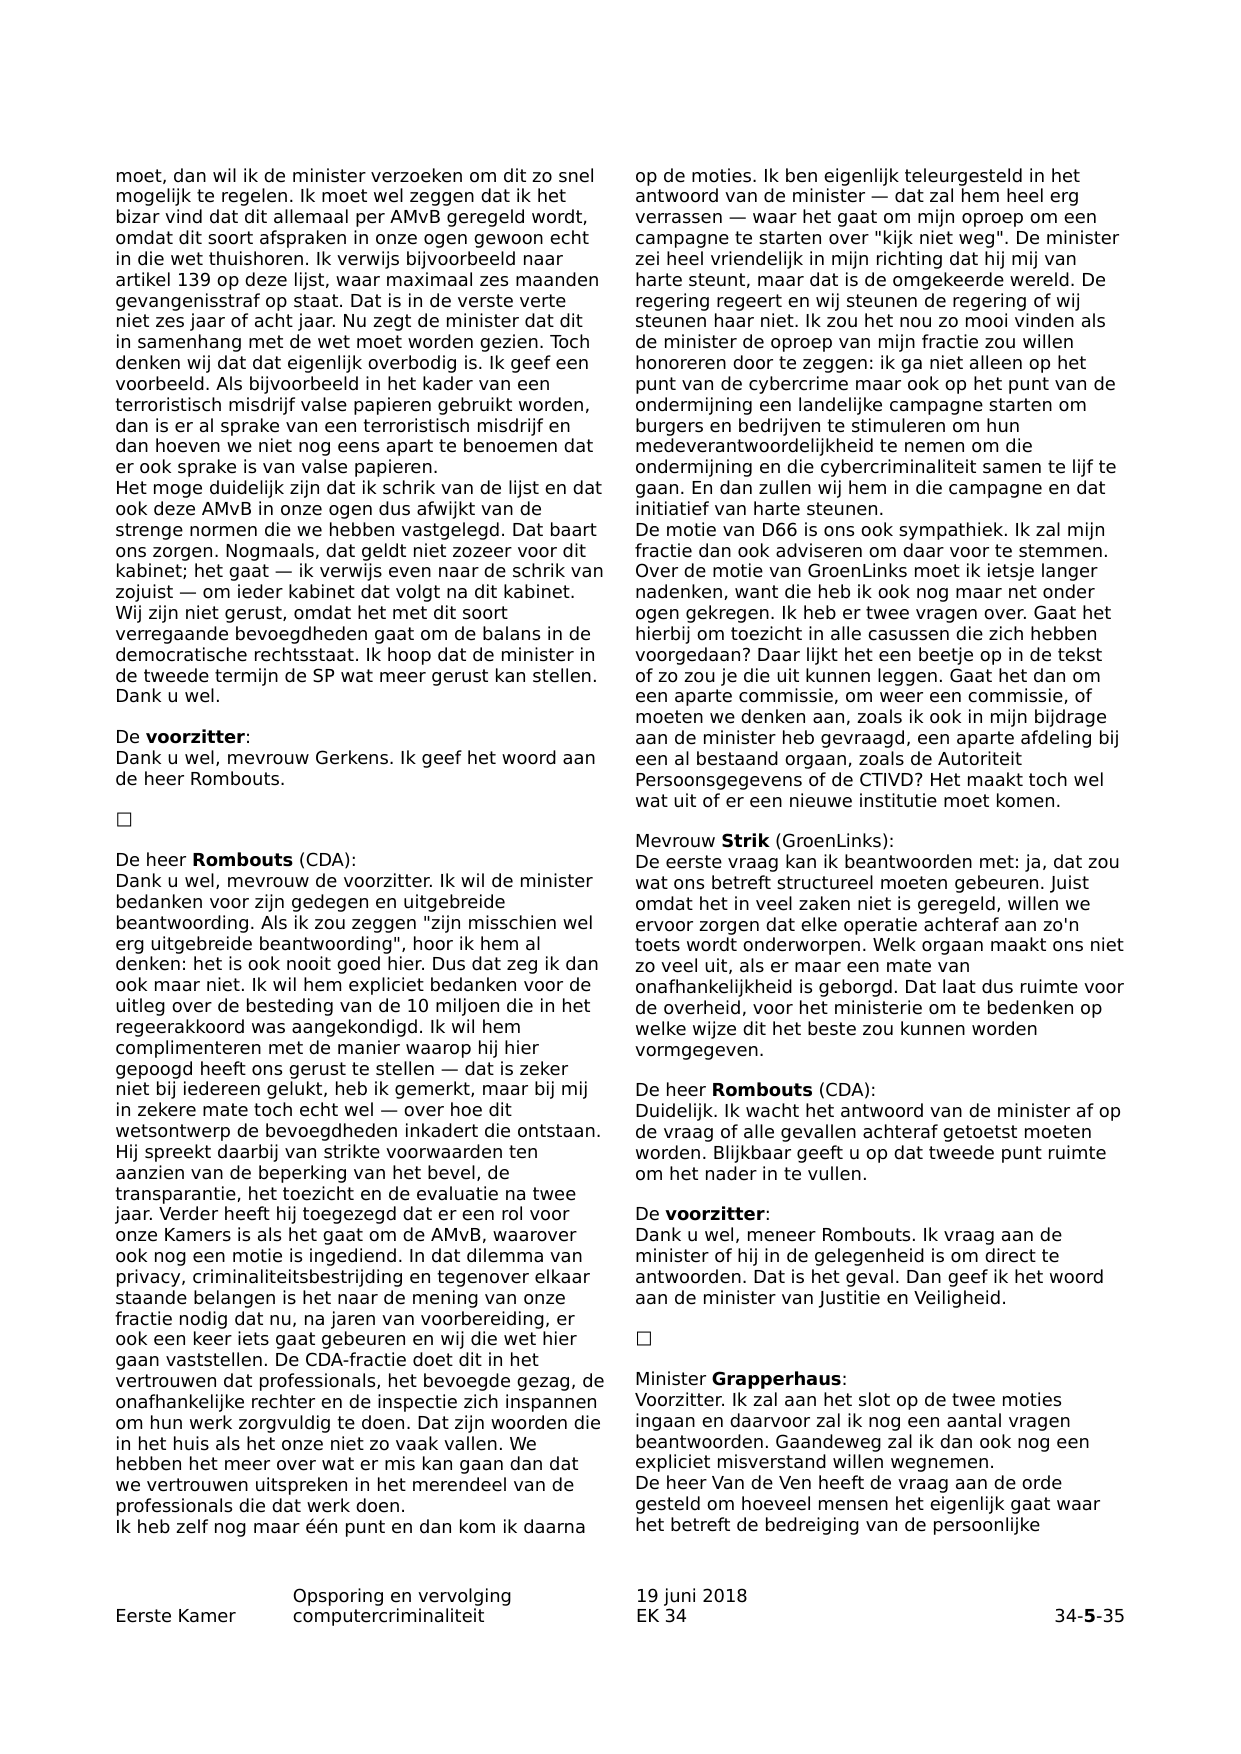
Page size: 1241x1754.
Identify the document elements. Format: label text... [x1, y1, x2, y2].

text De motie van D66 is ons ook sympathiek. Ik zal mijn fractie dan ook adviseren om daar voor te stemmen. [635, 519, 1125, 561]
text Duidelijk. Ik wacht het antwoord van de minister af op de vraag of alle gevallen achteraf getoetst moeten worden. Blijkbaar geeft u op dat tweede punt ruimte om het nader in te vullen. [635, 1101, 1125, 1184]
text ⬜ [635, 1328, 1125, 1349]
text De voorzitter: [635, 1204, 1125, 1225]
text Voorzitter. Ik zal aan het slot op de twee moties ingaan en daarvoor zal ik nog een aantal vragen beantwoorden. Gaandeweg zal ik dan ook nog een expliciet misverstand willen wegnemen. [635, 1390, 1125, 1473]
text op de moties. Ik ben eigenlijk teleurgesteld in het antwoord van de minister — dat zal hem heel erg verrassen — waar het gaat om mijn oproep om een campagne te starten over "kijk niet weg". De minister zei heel vriendelijk in mijn richting dat hij mij van harte steunt, maar dat is de omgekeerde wereld. De regering regeert en wij steunen de regering of wij steunen haar niet. Ik zou het nou zo mooi vinden als de minister de oproep van mijn fractie zou willen honoreren door te zeggen: ik ga niet alleen op het punt van de cybercrime maar ook op het punt van de ondermijning een landelijke campagne starten om burgers en bedrijven te stimuleren om hun medeverantwoordelijkheid te nemen om die ondermijning en die cybercriminaliteit samen te lijf te gaan. En dan zullen wij hem in die campagne en dat initiatief van harte steunen. [635, 165, 1125, 519]
text Dank u wel, mevrouw de voorzitter. Ik wil de minister bedanken voor zijn gedegen en uitgebreide beantwoording. Als ik zou zeggen "zijn misschien wel erg uitgebreide beantwoording", hoor ik hem al denken: het is ook nooit goed hier. Dus dat zeg ik dan ook maar niet. Ik wil hem expliciet bedanken voor de uitleg over de besteding van de 10 miljoen die in het regeerakkoord was aangekondigd. Ik wil hem complimenteren met de manier waarop hij hier gepoogd heeft ons gerust te stellen — dat is zeker niet bij iedereen gelukt, heb ik gemerkt, maar bij mij in zekere mate toch echt wel — over hoe dit wetsontwerp de bevoegdheden inkadert die ontstaan. Hij spreekt daarbij van strikte voorwaarden ten aanzien van de beperking van het bevel, de transparantie, het toezicht en de evaluatie na twee jaar. Verder heeft hij toegezegd dat er een rol voor onze Kamers is als het gaat om de AMvB, waarover ook nog een motie is ingediend. In dat dilemma van privacy, criminaliteitsbestrijding en tegenover elkaar staande belangen is het naar de mening van onze fractie nodig dat nu, na jaren van voorbereiding, er ook een keer iets gaat gebeuren en wij die wet hier gaan vaststellen. De CDA-fractie doet dit in het vertrouwen dat professionals, het bevoegde gezag, de onafhankelijke rechter en de inspectie zich inspannen om hun werk zorgvuldig te doen. Dat zijn woorden die in het huis als het onze niet zo vaak vallen. We hebben het meer over wat er mis kan gaan dan dat we vertrouwen uitspreken in het merendeel van de professionals die dat werk doen. [115, 871, 605, 1517]
text Over de motie van GroenLinks moet ik ietsje langer nadenken, want die heb ik ook nog maar net onder ogen gekregen. Ik heb er twee vragen over. Gaat het hierbij om toezicht in alle casussen die zich hebben voorgedaan? Daar lijkt het een beetje op in de tekst of zo zou je die uit kunnen leggen. Gaat het dan om een aparte commissie, om weer een commissie, of moeten we denken aan, zoals ik ook in mijn bijdrage aan de minister heb gevraagd, een aparte afdeling bij een al bestaand orgaan, zoals de Autoriteit Persoonsgegevens of de CTIVD? Het maakt toch wel wat uit of er een nieuwe institutie moet komen. [635, 561, 1125, 811]
text Dank u wel, meneer Rombouts. Ik vraag aan de minister of hij in de gelegenheid is om direct te antwoorden. Dat is het geval. Dan geef ik het woord aan de minister van Justitie en Veiligheid. [635, 1225, 1125, 1308]
text Ik heb zelf nog maar één punt en dan kom ik daarna [115, 1517, 605, 1537]
text De heer Van de Ven heeft de vraag aan de orde gesteld om hoeveel mensen het eigenlijk gaat waar het betreft de bedreiging van de persoonlijke [635, 1473, 1125, 1536]
text Het moge duidelijk zijn dat ik schrik van de lijst en dat ook deze AMvB in onze ogen dus afwijkt van de strenge normen die we hebben vastgelegd. Dat baart ons zorgen. Nogmaals, dat geldt niet zozeer voor dit kabinet; het gaat — ik verwijs even naar de schrik van zojuist — om ieder kabinet dat volgt na dit kabinet. Wij zijn niet gerust, omdat het met dit soort verregaande bevoegdheden gaat om de balans in de democratische rechtsstaat. Ik hoop dat de minister in de tweede termijn de SP wat meer gerust kan stellen. [115, 478, 605, 686]
text Dank u wel, mevrouw Gerkens. Ik geef het woord aan de heer Rombouts. [115, 748, 605, 789]
text Minister Grapperhaus: [635, 1369, 1125, 1390]
text De voorzitter: [115, 727, 605, 748]
text moet, dan wil ik de minister verzoeken om dit zo snel mogelijk te regelen. Ik moet wel zeggen dat ik het bizar vind dat dit allemaal per AMvB geregeld wordt, omdat dit soort afspraken in onze ogen gewoon echt in die wet thuishoren. Ik verwijs bijvoorbeeld naar artikel 139 op deze lijst, waar maximaal zes maanden gevangenisstraf op staat. Dat is in de verste verte niet zes jaar of acht jaar. Nu zegt de minister dat dit in samenhang met de wet moet worden gezien. Toch denken wij dat dat eigenlijk overbodig is. Ik geef een voorbeeld. Als bijvoorbeeld in het kader van een terroristisch misdrijf valse papieren gebruikt worden, dan is er al sprake van een terroristisch misdrijf en dan hoeven we niet nog eens apart te benoemen dat er ook sprake is van valse papieren. [115, 165, 605, 478]
text De heer Rombouts (CDA): [635, 1080, 1125, 1101]
text ⬜ [115, 809, 605, 830]
text De heer Rombouts (CDA): [115, 850, 605, 871]
text Mevrouw Strik (GroenLinks): [635, 831, 1125, 852]
text Dank u wel. [115, 686, 605, 707]
text De eerste vraag kan ik beantwoorden met: ja, dat zou wat ons betreft structureel moeten gebeuren. Juist omdat het in veel zaken niet is geregeld, willen we ervoor zorgen dat elke operatie achteraf aan zo'n toets wordt onderworpen. Welk orgaan maakt ons niet zo veel uit, als er maar een mate van onafhankelijkheid is geborgd. Dat laat dus ruimte voor de overheid, voor het ministerie om te bedenken op welke wijze dit het beste zou kunnen worden vormgegeven. [635, 852, 1125, 1060]
